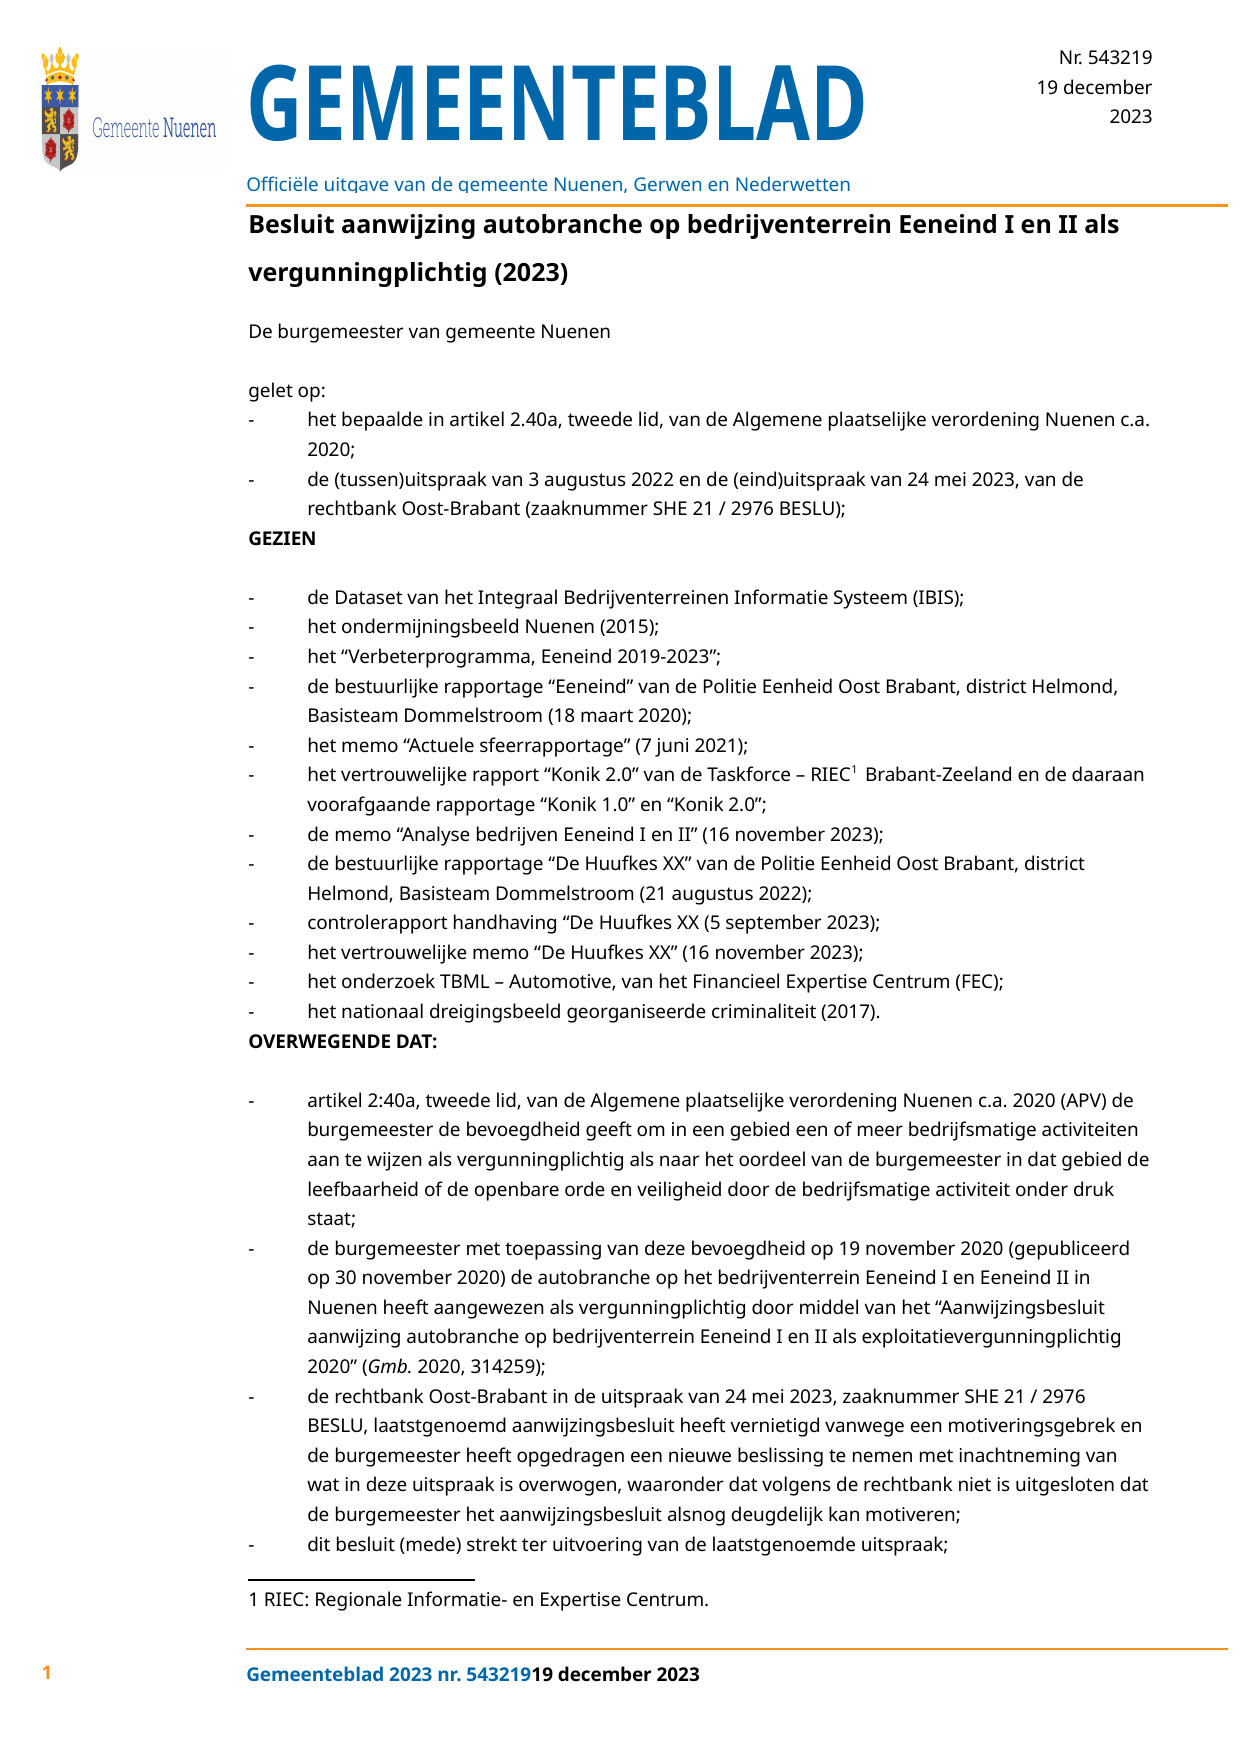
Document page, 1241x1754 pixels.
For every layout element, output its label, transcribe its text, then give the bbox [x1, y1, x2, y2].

list het “Verbeterprogramma, Eeneind 2019-2023”; [248, 643, 1152, 669]
list de Dataset van het Integraal Bedrijventerreinen Informatie Systeem (IBIS); [248, 584, 1152, 610]
list RIEC: Regionale Informatie- en Expertise Centrum. [248, 1586, 1152, 1612]
text OVERWEGENDE DAT: [248, 1028, 1152, 1054]
list dit besluit (mede) strekt ter uitvoering van de laatstgenoemde uitspraak; [248, 1531, 1152, 1557]
list het bepaalde in artikel 2.40a, tweede lid, van de Algemene plaatselijke verordening Nuenen c.a. 2020; [248, 407, 1152, 462]
list de rechtbank Oost-Brabant in de uitspraak van 24 mei 2023, zaaknummer SHE 21 / 2976 BESLU, laatstgenoemd aanwijzingsbesluit heeft vernietigd vanwege een motiveringsgebrek en de burgemeester heeft opgedragen een nieuwe beslissing te nemen met inachtneming van wat in deze uitspraak is overwogen, waaronder dat volgens de rechtbank niet is uitgesloten dat de burgemeester het aanwijzingsbesluit alsnog deugdelijk kan motiveren; [248, 1383, 1152, 1527]
list het vertrouwelijke rapport “Konik 2.0” van de Taskforce – RIEC Brabant-Zeeland en de daaraan voorafgaande rapportage “Konik 1.0” en “Konik 2.0”; [248, 762, 1152, 817]
list controlerapport handhaving “De Huufkes XX (5 september 2023); [248, 909, 1152, 935]
list het onderzoek TBML – Automotive, van het Financieel Expertise Centrum (FEC); [248, 969, 1152, 994]
list het memo “Actuele sfeerrapportage” (7 juni 2021); [248, 732, 1152, 758]
text GEZIEN [248, 525, 1152, 551]
picture [41, 47, 231, 172]
list de bestuurlijke rapportage “Eeneind” van de Politie Eenheid Oost Brabant, district Helmond, Basisteam Dommelstroom (18 maart 2020); [248, 673, 1152, 728]
list de (tussen)uitspraak van 3 augustus 2022 en de (eind)uitspraak van 24 mei 2023, van de rechtbank Oost-Brabant (zaaknummer SHE 21 / 2976 BESLU); [248, 466, 1152, 521]
list het ondermijningsbeeld Nuenen (2015); [248, 614, 1152, 639]
list het vertrouwelijke memo “De Huufkes XX” (16 november 2023); [248, 939, 1152, 965]
list artikel 2:40a, tweede lid, van de Algemene plaatselijke verordening Nuenen c.a. 2020 (APV) de burgemeester de bevoegdheid geeft om in een gebied een of meer bedrijfsmatige activiteiten aan te wijzen als vergunningplichtig als naar het oordeel van de burgemeester in dat gebied de leefbaarheid of de openbare orde en veiligheid door de bedrijfsmatige activiteit onder druk staat; [248, 1087, 1152, 1231]
list het nationaal dreigingsbeeld georganiseerde criminaliteit (2017). [248, 998, 1152, 1024]
list de burgemeester met toepassing van deze bevoegdheid op 19 november 2020 (gepubliceerd op 30 november 2020) de autobranche op het bedrijventerrein Eeneind I en Eeneind II in Nuenen heeft aangewezen als vergunningplichtig door middel van het “Aanwijzingsbesluit aanwijzing autobranche op bedrijventerrein Eeneind I en II als exploitatievergunningplichtig 2020” (Gmb. 2020, 314259); [248, 1235, 1152, 1379]
list de memo “Analyse bedrijven Eeneind I en II” (16 november 2023); [248, 821, 1152, 847]
text gelet op: [248, 377, 1152, 403]
list de bestuurlijke rapportage “De Huufkes XX” van de Politie Eenheid Oost Brabant, district Helmond, Basisteam Dommelstroom (21 augustus 2022); [248, 850, 1152, 906]
text De burgemeester van gemeente Nuenen [248, 318, 1152, 344]
text Besluit aanwijzing autobranche op bedrijventerrein Eeneind I en II als vergunningplichtig (2023) [248, 207, 1152, 288]
